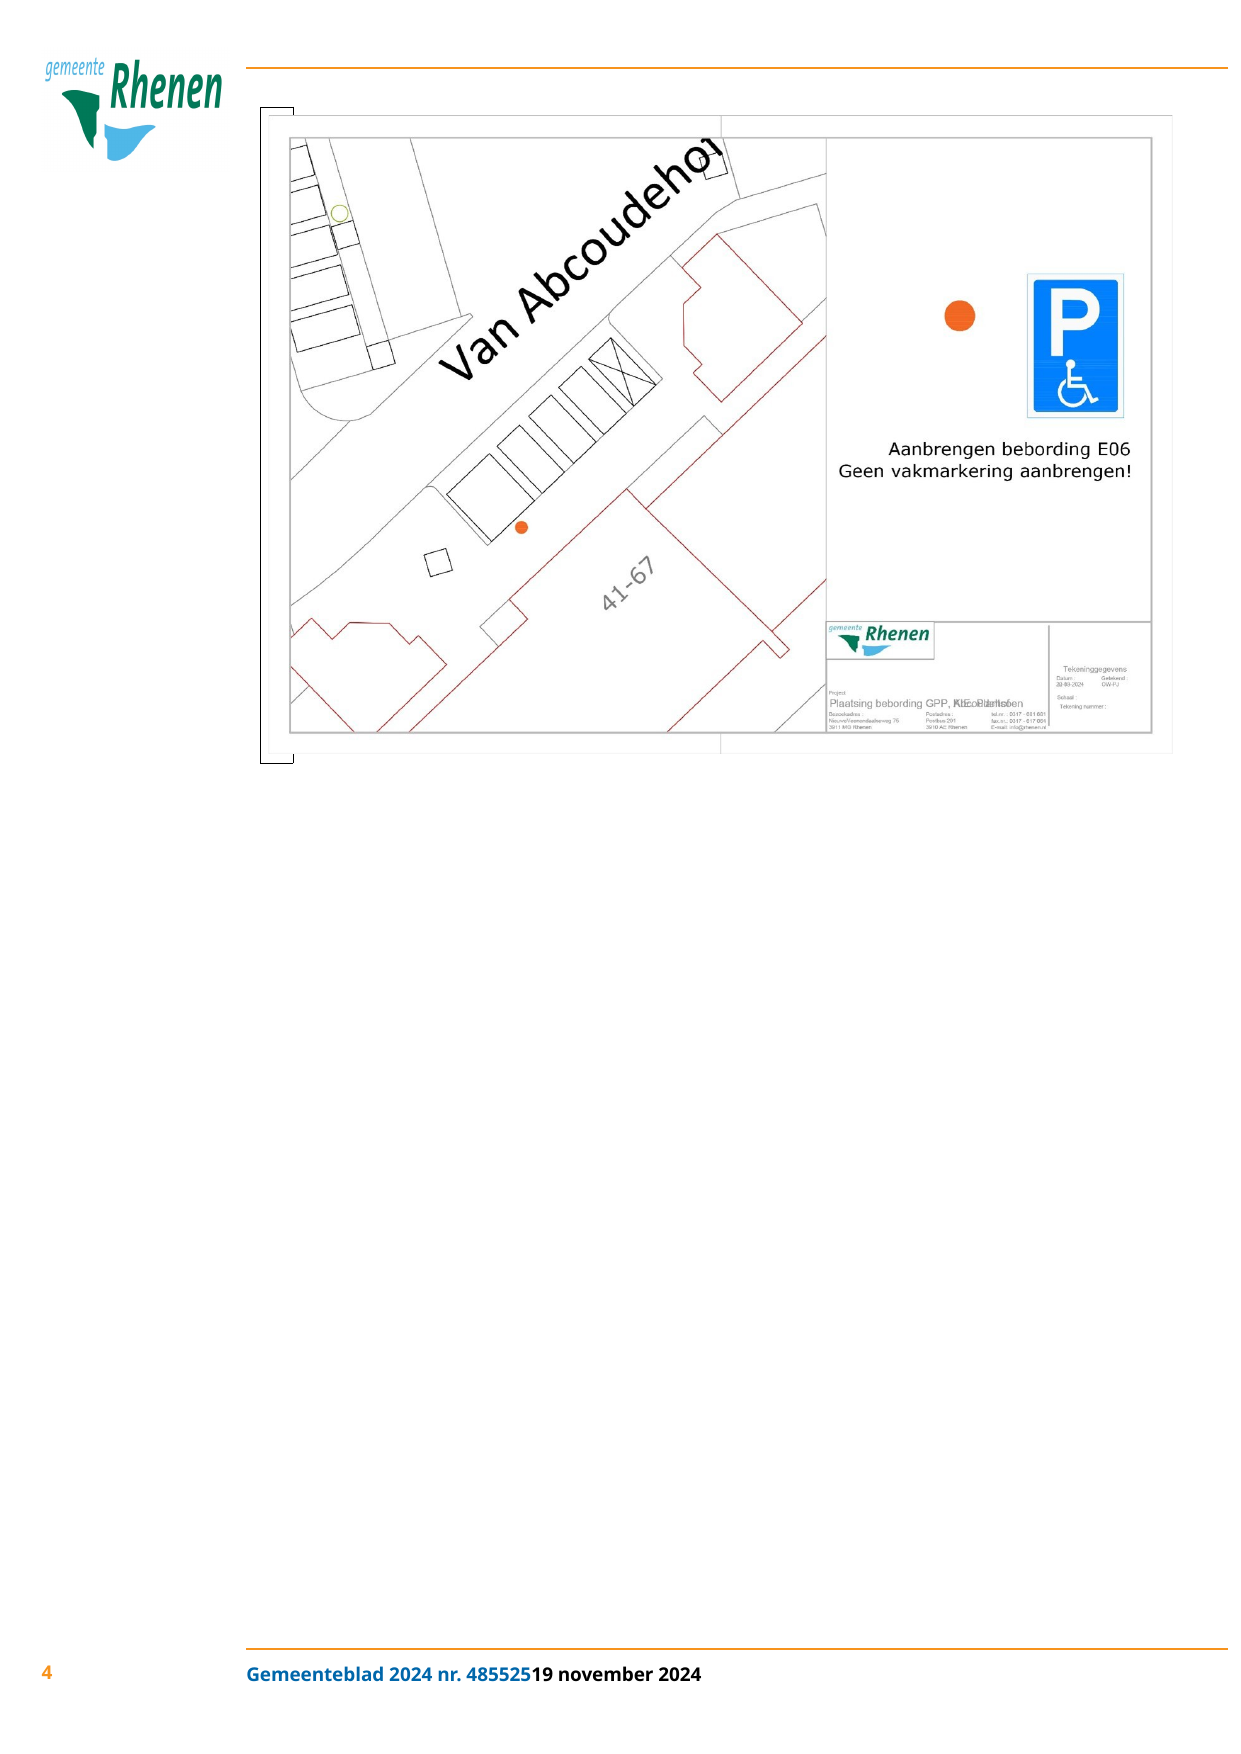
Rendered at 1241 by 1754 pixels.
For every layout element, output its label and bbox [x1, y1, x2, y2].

picture [41, 47, 231, 172]
picture [268, 115, 1173, 754]
